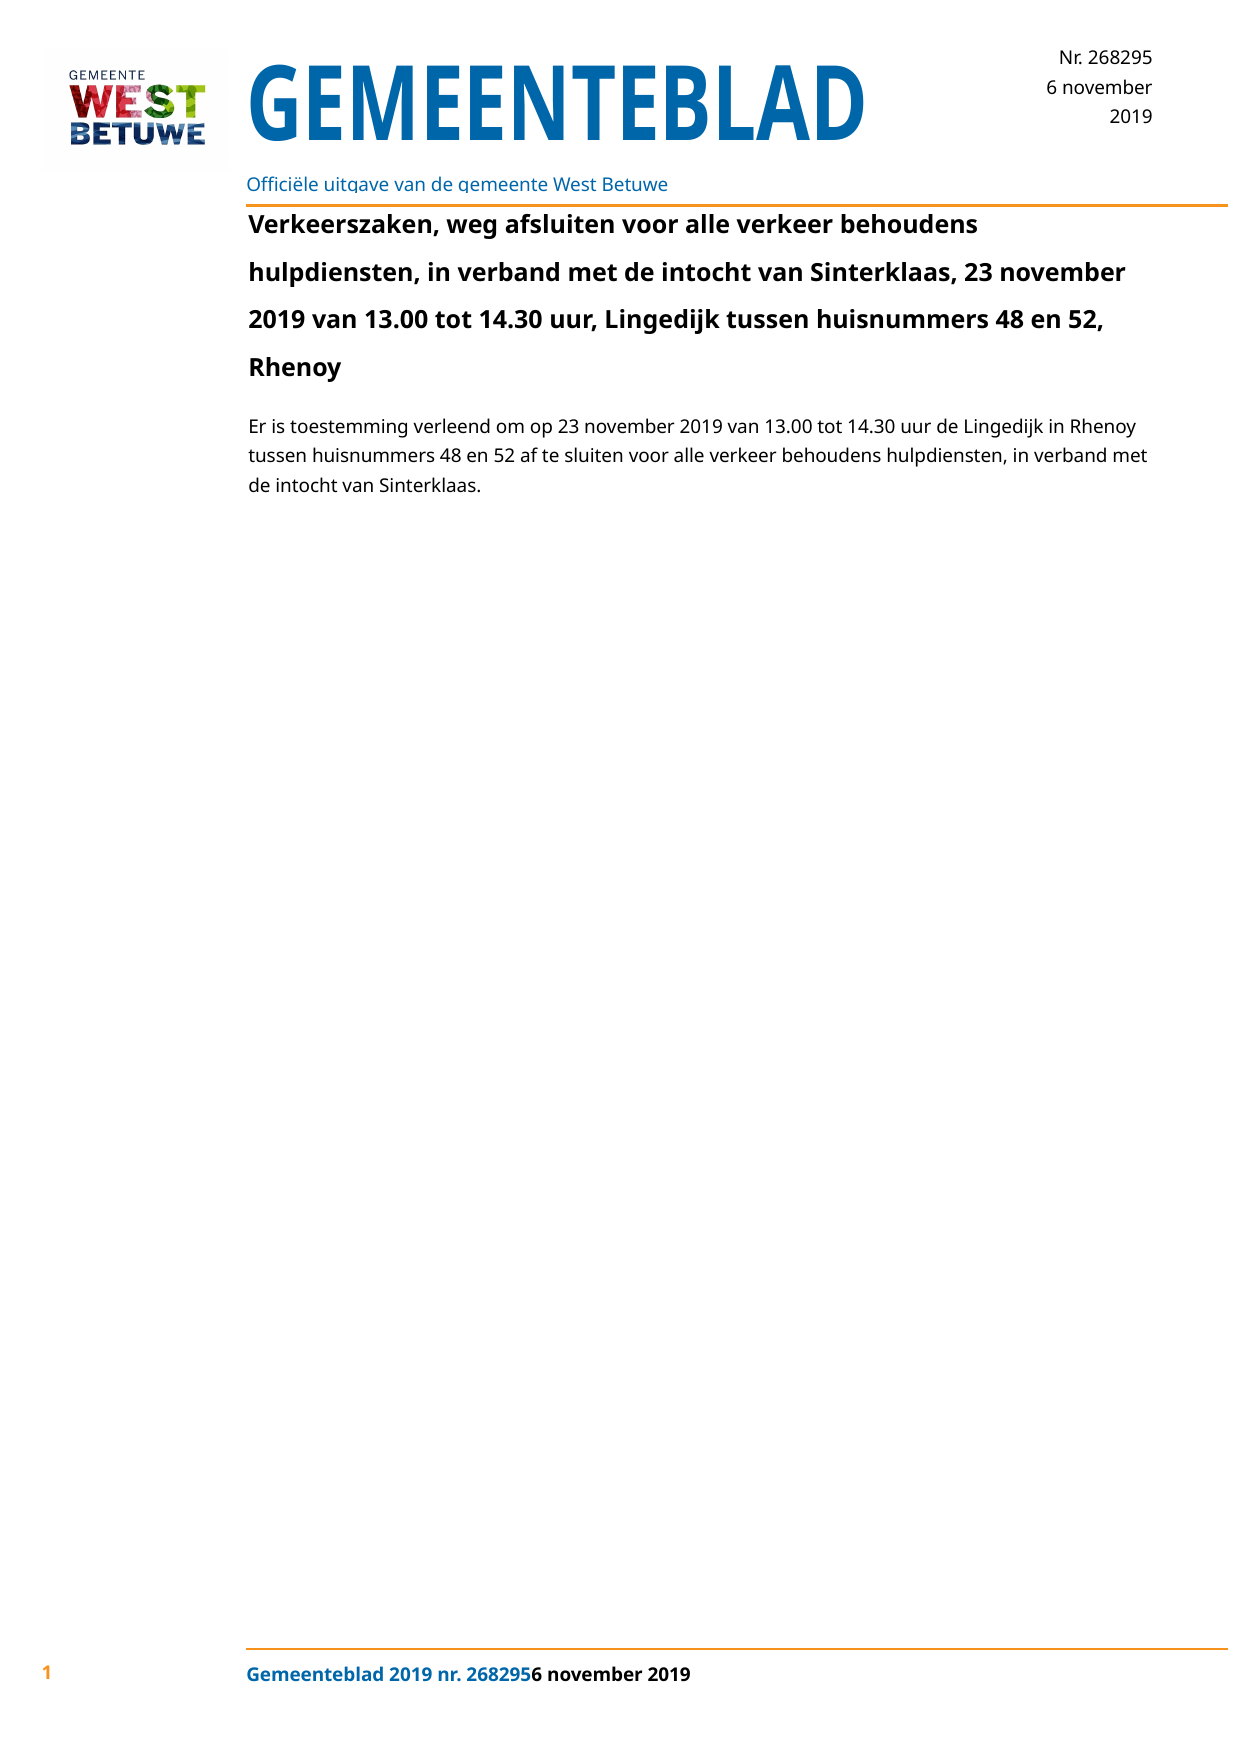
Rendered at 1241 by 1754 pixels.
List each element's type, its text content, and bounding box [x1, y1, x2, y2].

picture [41, 47, 231, 172]
text Er is toestemming verleend om op 23 november 2019 van 13.00 tot 14.30 uur de Lingedijk in Rhenoy tussen huisnummers 48 en 52 af te sluiten voor alle verkeer behoudens hulpdiensten, in verband met de intocht van Sinterklaas. [248, 413, 1152, 498]
text Verkeerszaken, weg afsluiten voor alle verkeer behoudens hulpdiensten, in verband met de intocht van Sinterklaas, 23 november 2019 van 13.00 tot 14.30 uur, Lingedijk tussen huisnummers 48 en 52, Rhenoy [248, 207, 1152, 384]
